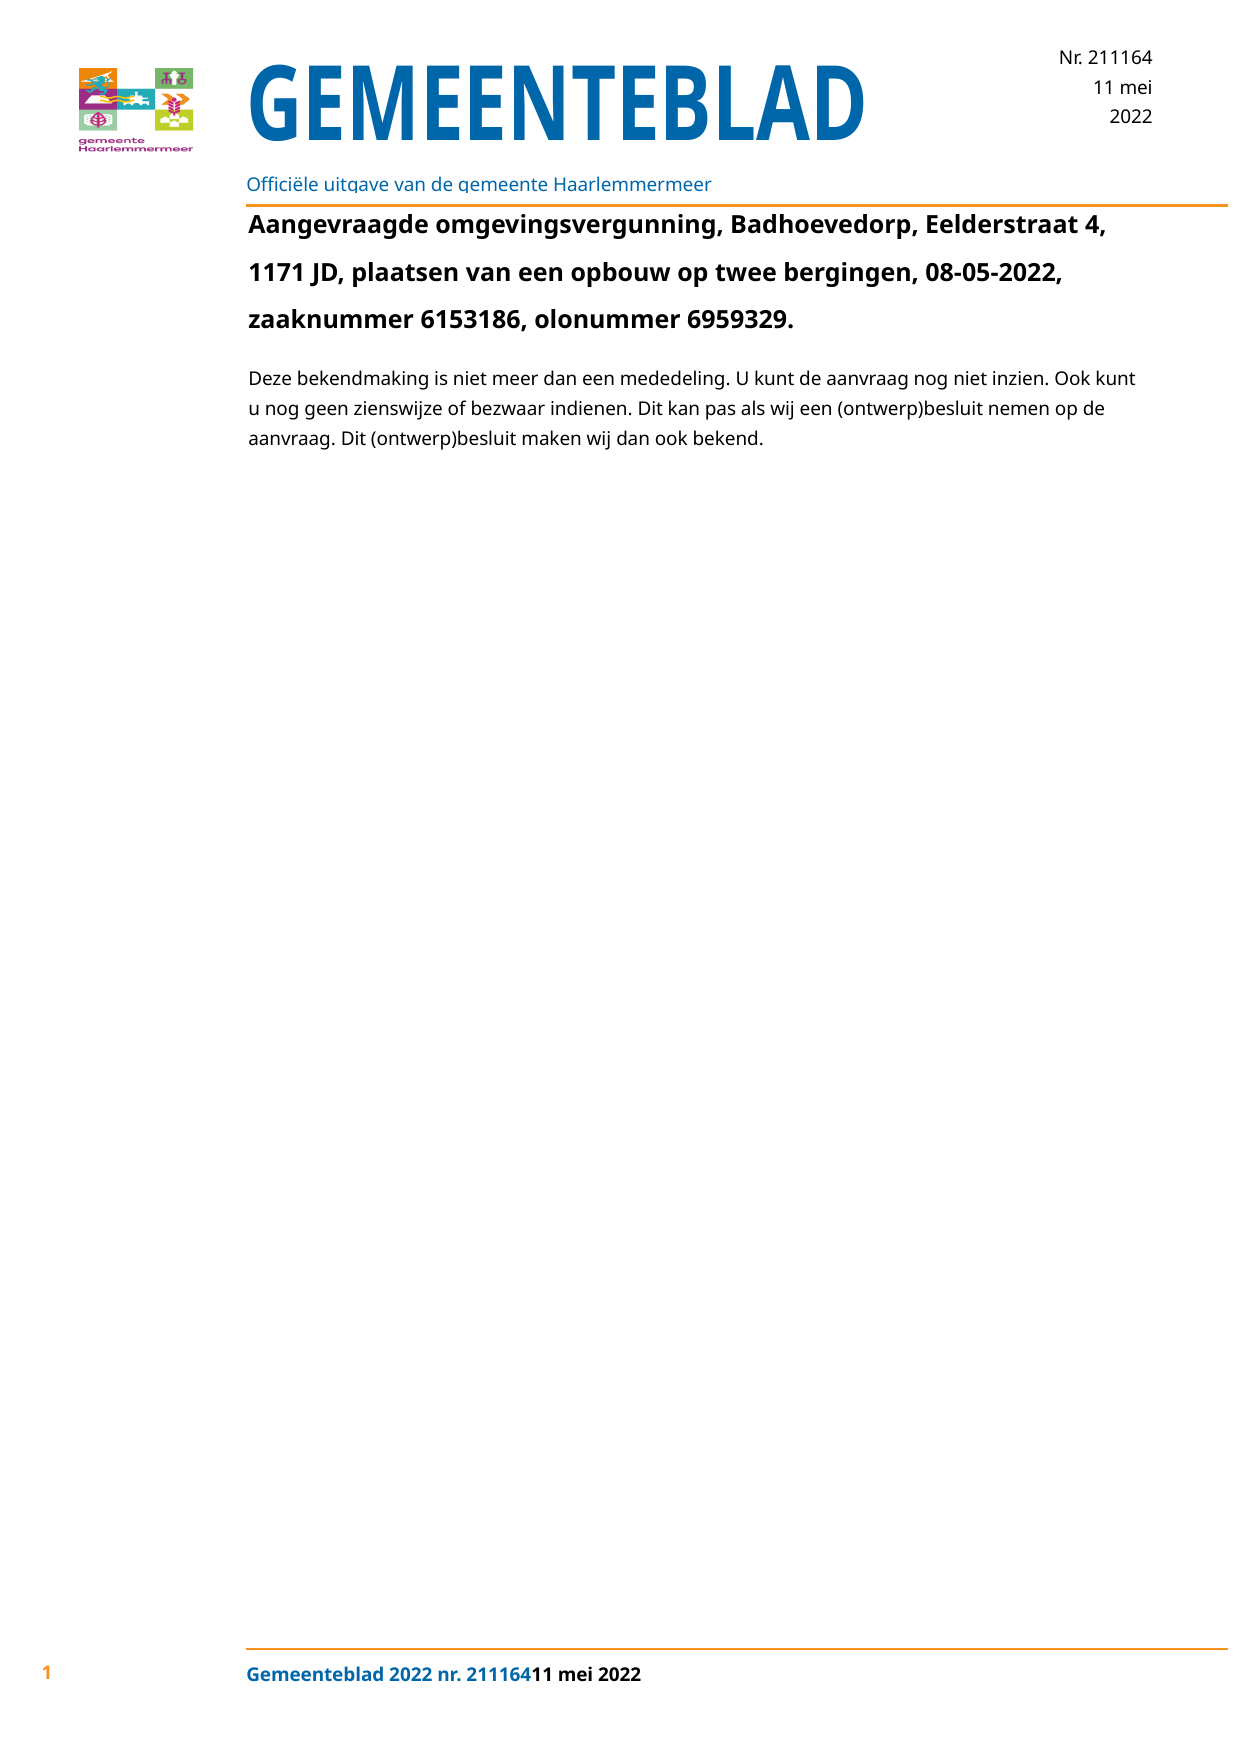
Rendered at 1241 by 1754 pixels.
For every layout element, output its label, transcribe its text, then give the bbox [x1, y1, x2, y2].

text Aangevraagde omgevingsvergunning, Badhoevedorp, Eelderstraat 4, 1171 JD, plaatsen van een opbouw op twee bergingen, 08-05-2022, zaaknummer 6153186, olonummer 6959329. [248, 207, 1152, 336]
picture [41, 47, 231, 172]
text Deze bekendmaking is niet meer dan een mededeling. U kunt de aanvraag nog niet inzien. Ook kunt u nog geen zienswijze of bezwaar indienen. Dit kan pas als wij een (ontwerp)besluit nemen op de aanvraag. Dit (ontwerp)besluit maken wij dan ook bekend. [248, 366, 1152, 450]
